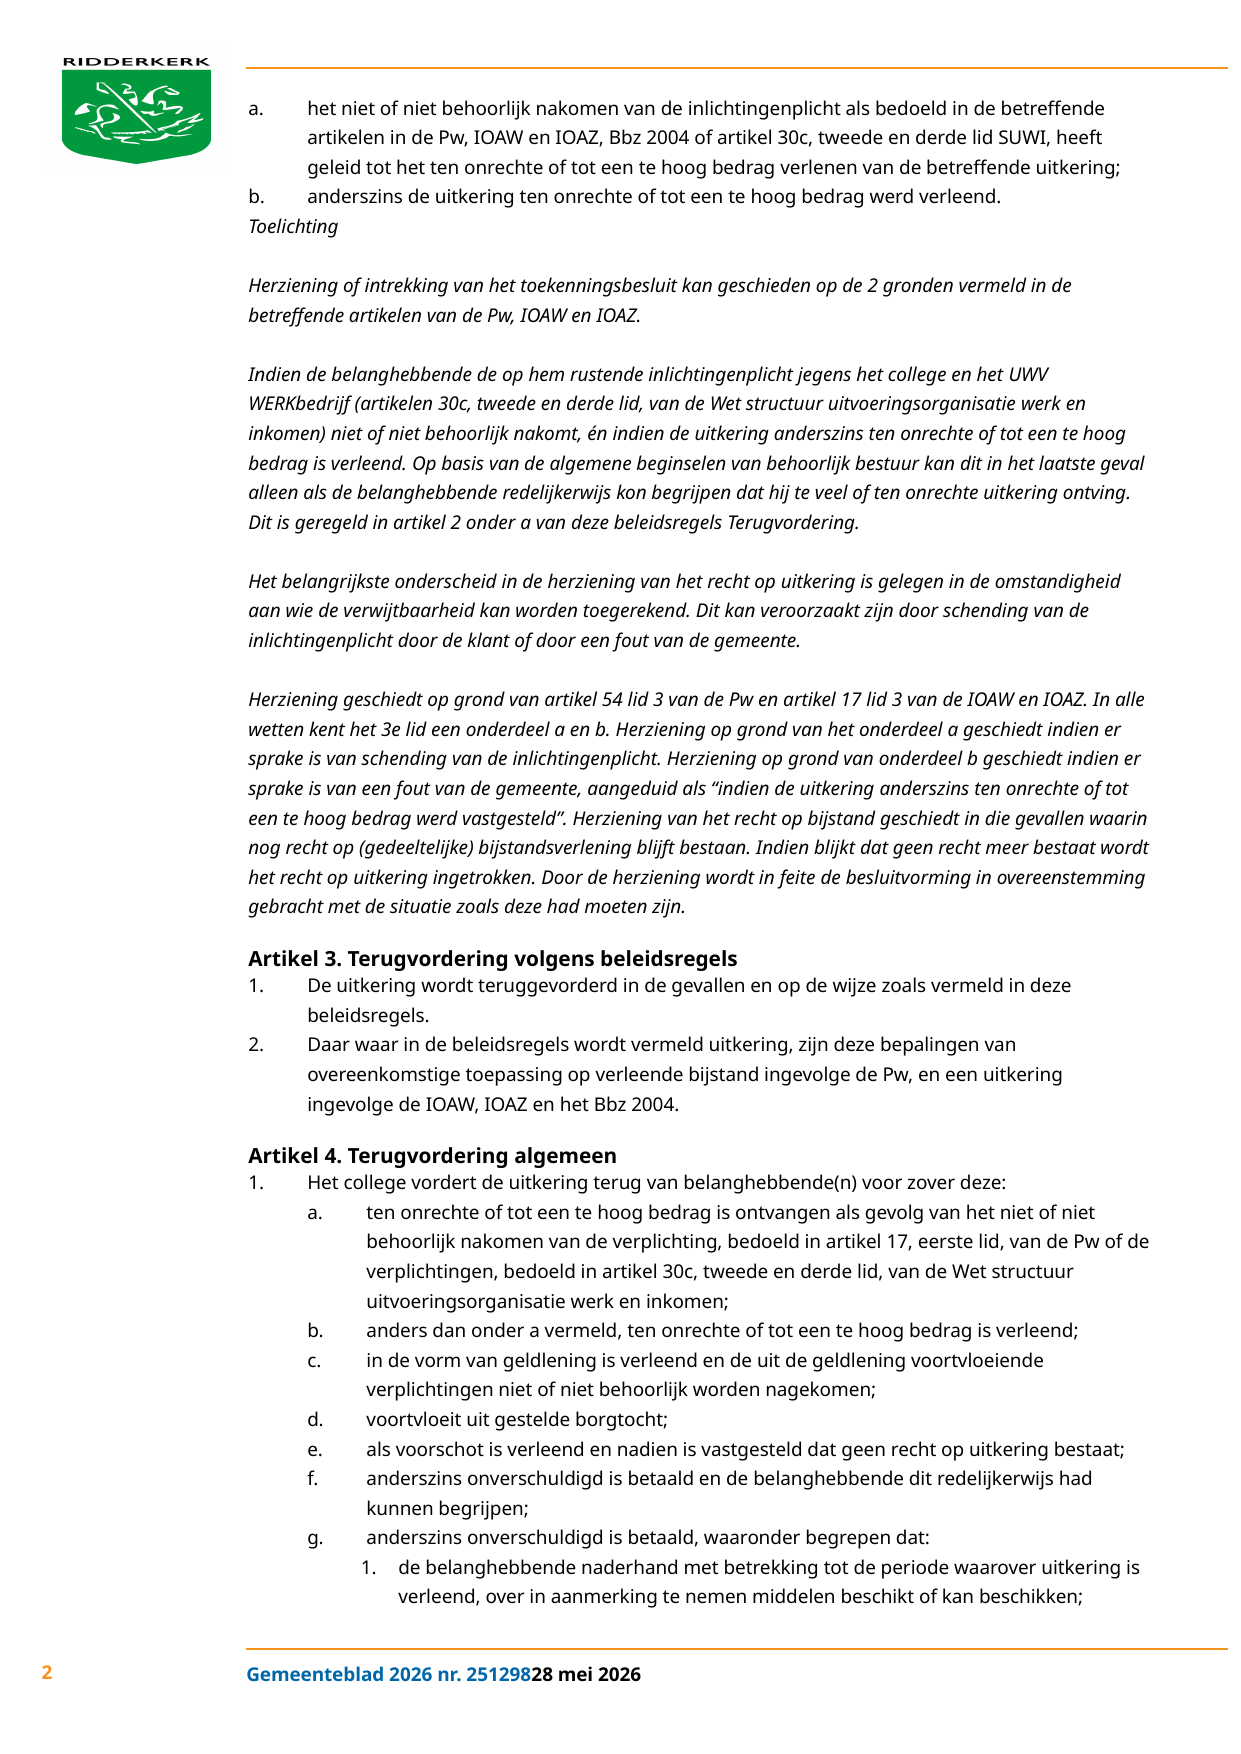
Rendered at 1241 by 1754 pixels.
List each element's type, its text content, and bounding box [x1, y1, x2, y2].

list anderszins onverschuldigd is betaald, waaronder begrepen dat: [307, 1524, 1152, 1550]
text Indien de belanghebbende de op hem rustende inlichtingenplicht jegens het college en het UWV WERKbedrijf (artikelen 30c, tweede en derde lid, van de Wet structuur uitvoeringsorganisatie werk en inkomen) niet of niet behoorlijk nakomt, én indien de uitkering anderszins ten onrechte of tot een te hoog bedrag is verleend. Op basis van de algemene beginselen van behoorlijk bestuur kan dit in het laatste geval alleen als de belanghebbende redelijkerwijs kon begrijpen dat hij te veel of ten onrechte uitkering ontving. Dit is geregeld in artikel 2 onder a van deze beleidsregels Terugvordering. [248, 361, 1152, 535]
list het niet of niet behoorlijk nakomen van de inlichtingenplicht als bedoeld in de betreffende artikelen in de Pw, IOAW en IOAZ, Bbz 2004 of artikel 30c, tweede en derde lid SUWI, heeft geleid tot het ten onrechte of tot een te hoog bedrag verlenen van de betreffende uitkering; [248, 95, 1152, 180]
list Het college vordert de uitkering terug van belanghebbende(n) voor zover deze: [248, 1169, 1152, 1195]
list De uitkering wordt teruggevorderd in de gevallen en op de wijze zoals vermeld in deze beleidsregels. [248, 972, 1152, 1028]
list voortvloeit uit gestelde borgtocht; [307, 1406, 1152, 1432]
text Artikel 4. Terugvordering algemeen [248, 1141, 1152, 1169]
text Toelichting [248, 213, 1152, 239]
text Artikel 3. Terugvordering volgens beleidsregels [248, 944, 1152, 972]
list anderszins de uitkering ten onrechte of tot een te hoog bedrag werd verleend. [248, 183, 1152, 209]
text Het belangrijkste onderscheid in de herziening van het recht op uitkering is gelegen in de omstandigheid aan wie de verwijtbaarheid kan worden toegerekend. Dit kan veroorzaakt zijn door schending van de inlichtingenplicht door de klant of door een fout van de gemeente. [248, 568, 1152, 653]
list Daar waar in de beleidsregels wordt vermeld uitkering, zijn deze bepalingen van overeenkomstige toepassing op verleende bijstand ingevolge de Pw, en een uitkering ingevolge de IOAW, IOAZ en het Bbz 2004. [248, 1032, 1152, 1116]
text Herziening geschiedt op grond van artikel 54 lid 3 van de Pw en artikel 17 lid 3 van de IOAW en IOAZ. In alle wetten kent het 3e lid een onderdeel a en b. Herziening op grond van het onderdeel a geschiedt indien er sprake is van schending van de inlichtingenplicht. Herziening op grond van onderdeel b geschiedt indien er sprake is van een fout van de gemeente, aangeduid als “indien de uitkering anderszins ten onrechte of tot een te hoog bedrag werd vastgesteld”. Herziening van het recht op bijstand geschiedt in die gevallen waarin nog recht op (gedeeltelijke) bijstandsverlening blijft bestaan. Indien blijkt dat geen recht meer bestaat wordt het recht op uitkering ingetrokken. Door de herziening wordt in feite de besluitvorming in overeenstemming gebracht met de situatie zoals deze had moeten zijn. [248, 686, 1152, 919]
list als voorschot is verleend en nadien is vastgesteld dat geen recht op uitkering bestaat; [307, 1436, 1152, 1462]
text Herziening of intrekking van het toekenningsbesluit kan geschieden op de 2 gronden vermeld in de betreffende artikelen van de Pw, IOAW en IOAZ. [248, 272, 1152, 328]
list in de vorm van geldlening is verleend en de uit de geldlening voortvloeiende verplichtingen niet of niet behoorlijk worden nagekomen; [307, 1347, 1152, 1402]
list ten onrechte of tot een te hoog bedrag is ontvangen als gevolg van het niet of niet behoorlijk nakomen van de verplichting, bedoeld in artikel 17, eerste lid, van de Pw of de verplichtingen, bedoeld in artikel 30c, tweede en derde lid, van de Wet structuur uitvoeringsorganisatie werk en inkomen; [307, 1199, 1152, 1314]
list anderszins onverschuldigd is betaald en de belanghebbende dit redelijkerwijs had kunnen begrijpen; [307, 1465, 1152, 1521]
picture [41, 47, 231, 172]
list anders dan onder a vermeld, ten onrechte of tot een te hoog bedrag is verleend; [307, 1317, 1152, 1343]
list de belanghebbende naderhand met betrekking tot de periode waarover uitkering is verleend, over in aanmerking te nemen middelen beschikt of kan beschikken; [361, 1554, 1152, 1609]
